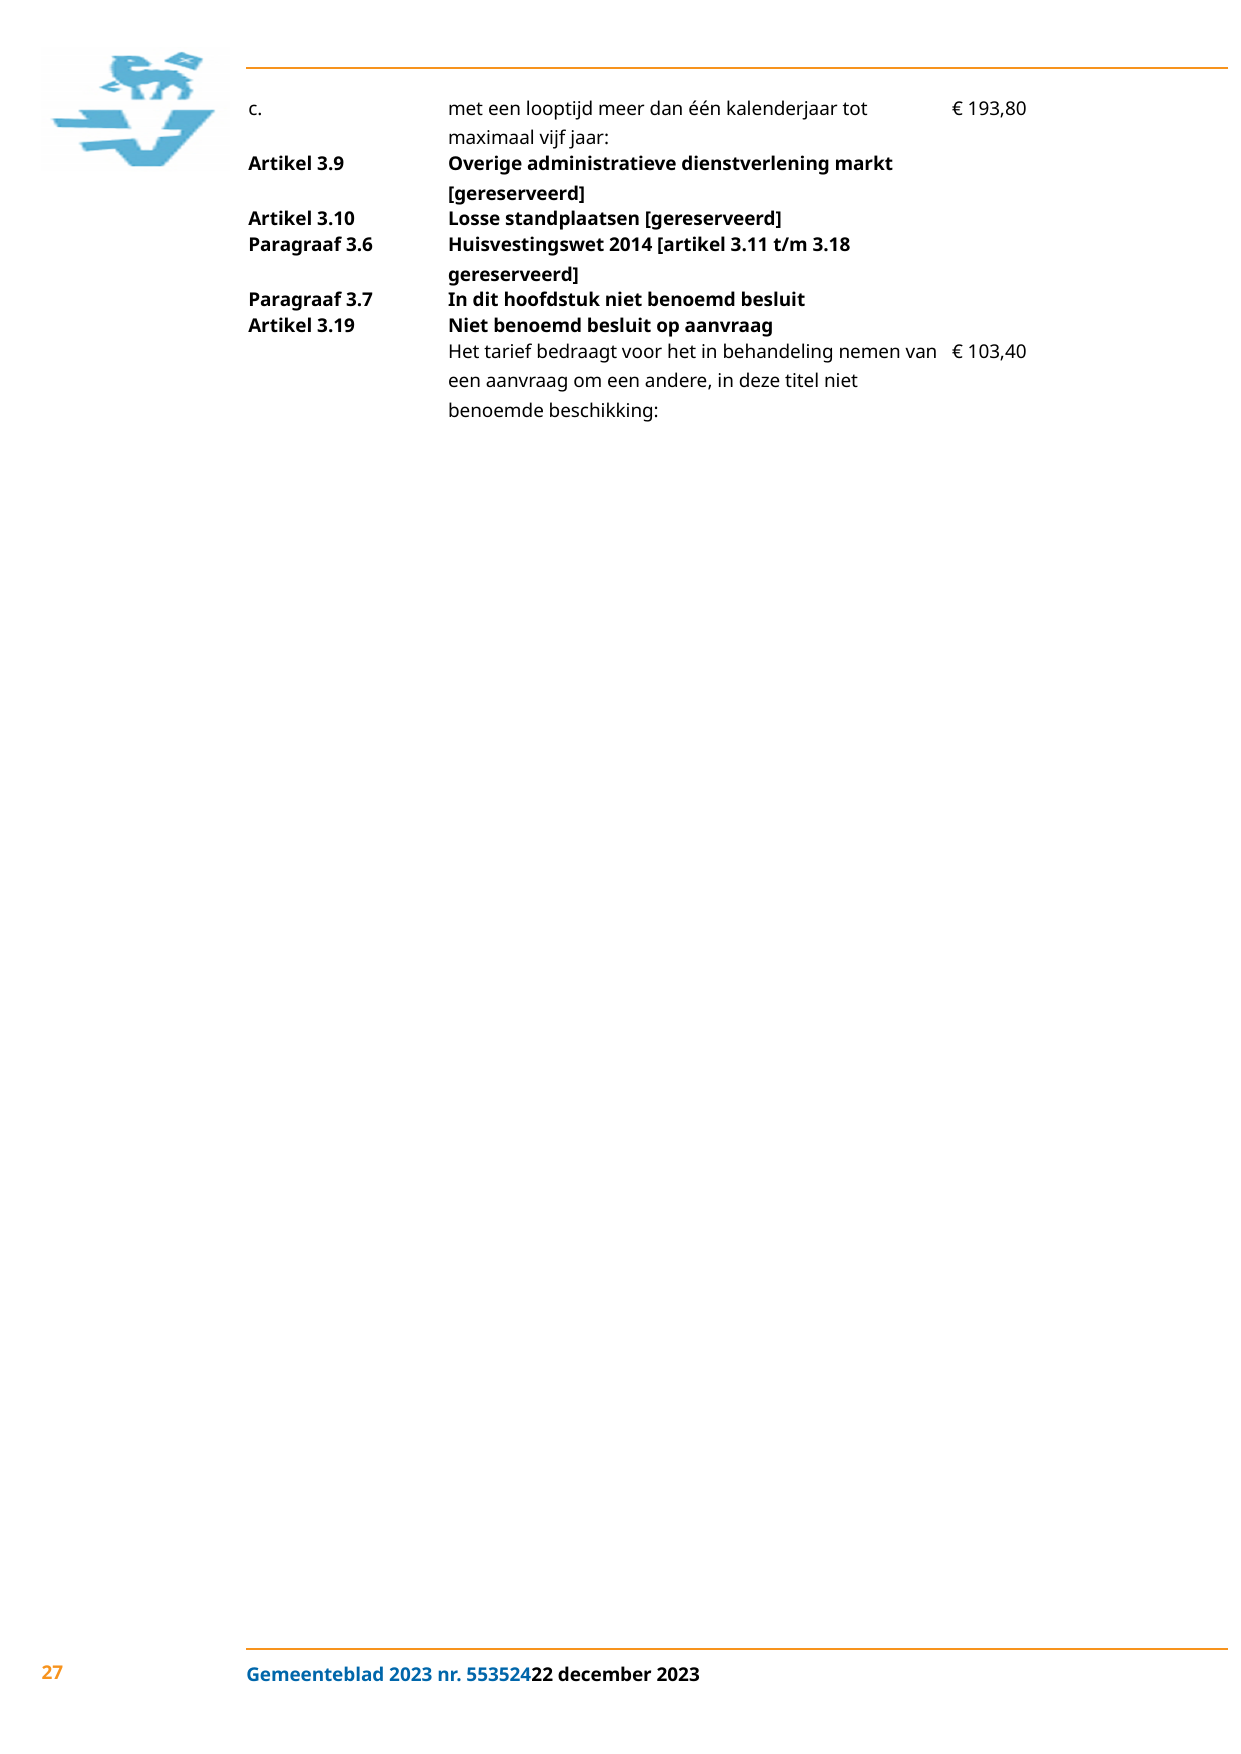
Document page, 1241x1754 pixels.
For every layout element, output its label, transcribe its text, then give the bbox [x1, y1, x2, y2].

table_cell [952, 231, 1152, 286]
table_cell [952, 205, 1152, 231]
table_cell [248, 338, 448, 423]
table_cell Niet benoemd besluit op aanvraag [448, 312, 952, 338]
table_cell Artikel 3.10 [248, 205, 448, 231]
picture [41, 47, 231, 172]
table_cell [952, 286, 1152, 312]
table_cell Artikel 3.19 [248, 312, 448, 338]
table_cell In dit hoofdstuk niet benoemd besluit [448, 286, 952, 312]
table_cell [952, 312, 1152, 338]
table_cell € 193,80 [952, 95, 1152, 150]
table_cell Overige administratieve dienstverlening markt [gereserveerd] [448, 150, 952, 205]
table_cell Het tarief bedraagt voor het in behandeling nemen van een aanvraag om een andere, in deze titel niet benoemde beschikking: [448, 338, 952, 423]
table_cell Huisvestingswet 2014 [artikel 3.11 t/m 3.18 gereserveerd] [448, 231, 952, 286]
table_cell met een looptijd meer dan één kalenderjaar tot maximaal vijf jaar: [448, 95, 952, 150]
table_cell [952, 150, 1152, 205]
table_cell c. [248, 95, 448, 150]
table_cell € 103,40 [952, 338, 1152, 423]
table_cell Paragraaf 3.6 [248, 231, 448, 286]
table_cell Artikel 3.9 [248, 150, 448, 205]
table_cell Paragraaf 3.7 [248, 286, 448, 312]
table_cell Losse standplaatsen [gereserveerd] [448, 205, 952, 231]
